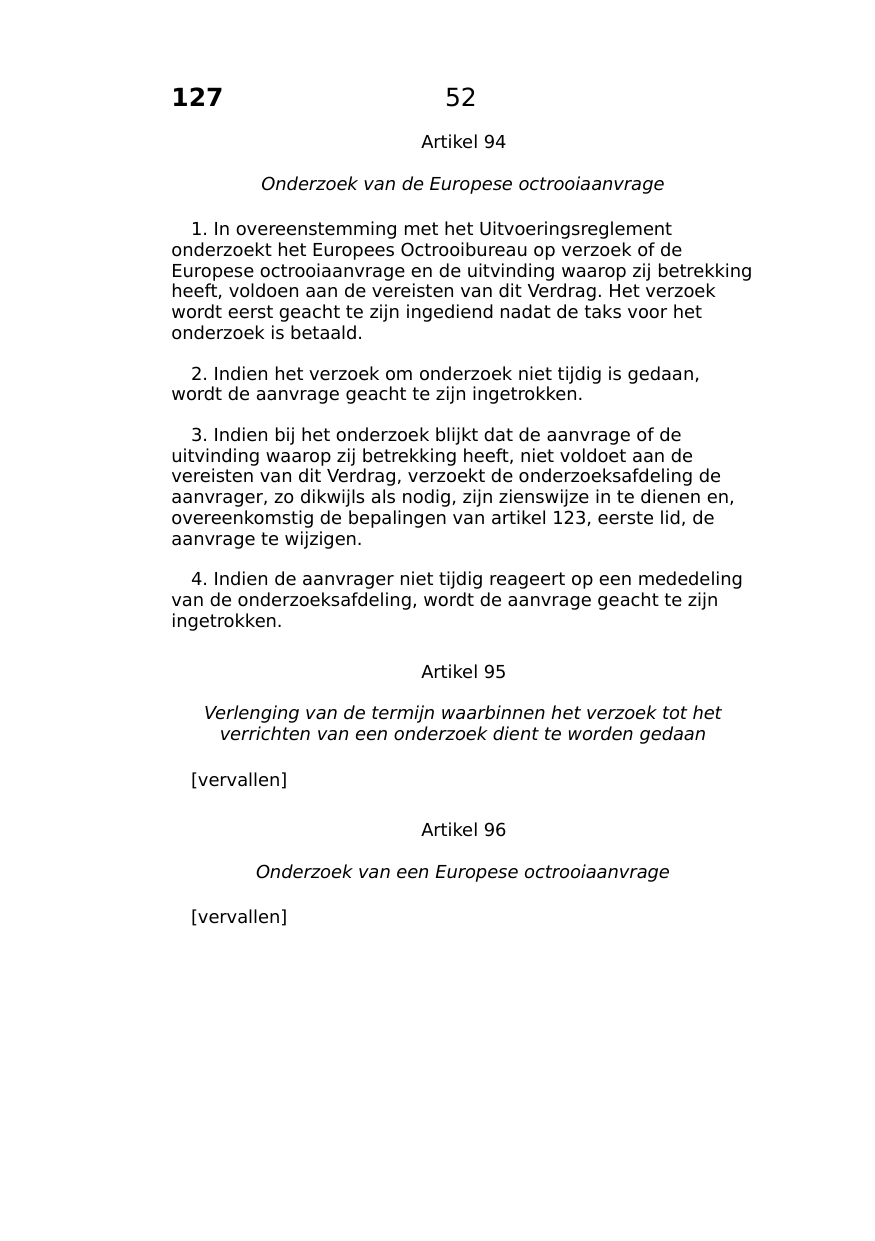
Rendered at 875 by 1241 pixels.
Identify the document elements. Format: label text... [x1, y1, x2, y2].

text [vervallen] [171, 769, 756, 790]
text 1. In overeenstemming met het Uitvoeringsreglement onderzoekt het Europees Octrooibureau op verzoek of de Europese octrooiaanvrage en de uitvinding waarop zij betrekking heeft, voldoen aan de vereisten van dit Verdrag. Het verzoek wordt eerst geacht te zijn ingediend nadat de taks voor het onderzoek is betaald. [171, 219, 756, 343]
text [vervallen] [171, 907, 756, 928]
text 2. Indien het verzoek om onderzoek niet tijdig is gedaan, wordt de aanvrage geacht te zijn ingetrokken. [171, 363, 756, 405]
subtitle Artikel 95 Verlenging van de termijn waarbinnen het verzoek tot het verrichten van een onderzoek dient te worden gedaan [171, 661, 756, 744]
text 4. Indien de aanvrager niet tijdig reageert op een mededeling van de onderzoeksafdeling, wordt de aanvrage geacht te zijn ingetrokken. [171, 569, 756, 631]
subtitle Artikel 94 Onderzoek van de Europese octrooiaanvrage [171, 132, 756, 194]
text 3. Indien bij het onderzoek blijkt dat de aanvrage of de uitvinding waarop zij betrekking heeft, niet voldoet aan de vereisten van dit Verdrag, verzoekt de onderzoeksafdeling de aanvrager, zo dikwijls als nodig, zijn zienswijze in te dienen en, overeenkomstig de bepalingen van artikel 123, eerste lid, de aanvrage te wijzigen. [171, 425, 756, 549]
subtitle Artikel 96 Onderzoek van een Europese octrooiaanvrage [171, 820, 756, 882]
